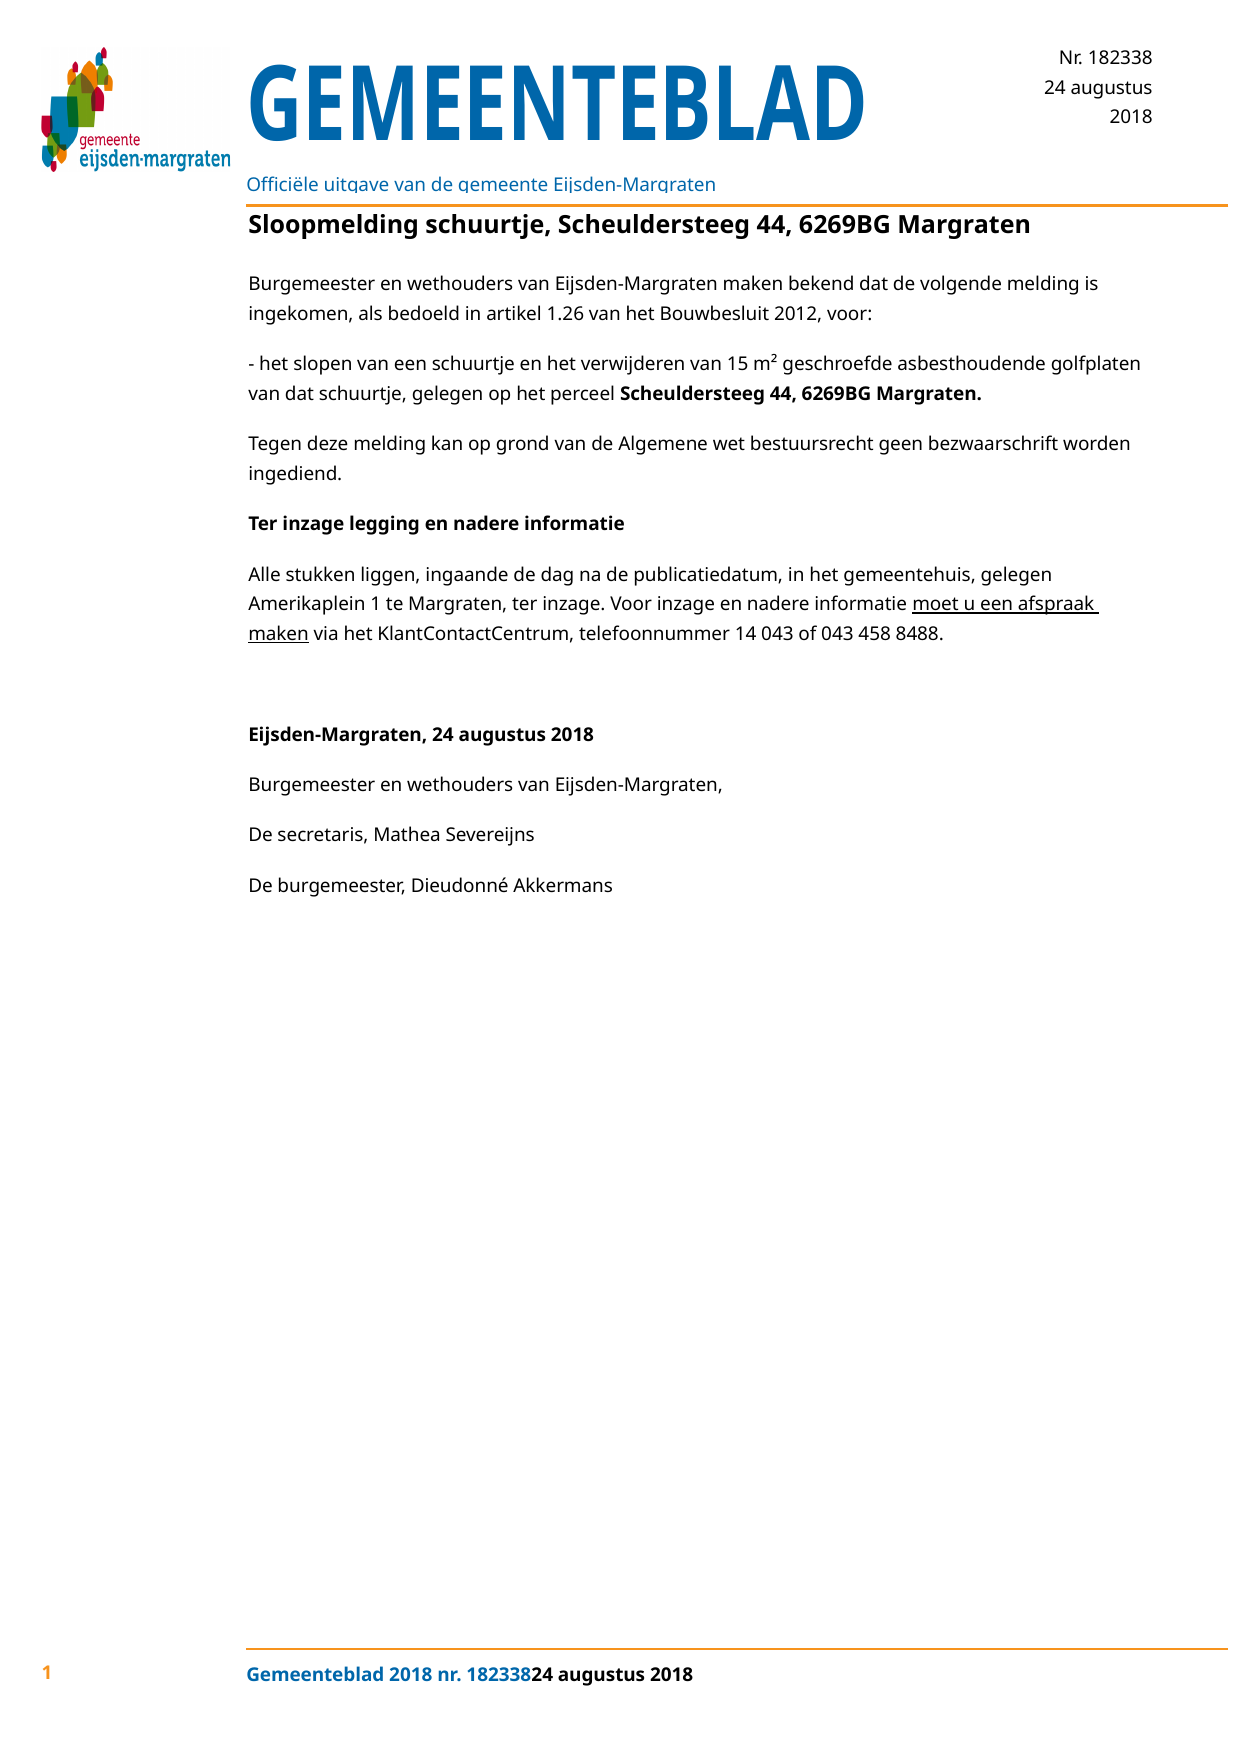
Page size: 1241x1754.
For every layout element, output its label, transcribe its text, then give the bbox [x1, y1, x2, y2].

text Burgemeester en wethouders van Eijsden-Margraten maken bekend dat de volgende melding is ingekomen, als bedoeld in artikel 1.26 van het Bouwbesluit 2012, voor: [248, 270, 1152, 326]
text De burgemeester, Dieudonné Akkermans [248, 872, 1152, 898]
text Eijsden-Margraten, 24 augustus 2018 [248, 721, 1152, 746]
text - het slopen van een schuurtje en het verwijderen van 15 m² geschroefde asbesthoudende golfplaten van dat schuurtje, gelegen op het perceel Scheuldersteeg 44, 6269BG Margraten. [248, 350, 1152, 406]
text De secretaris, Mathea Severeijns [248, 822, 1152, 847]
text Tegen deze melding kan op grond van de Algemene wet bestuursrecht geen bezwaarschrift worden ingediend. [248, 430, 1152, 486]
text Burgemeester en wethouders van Eijsden-Margraten, [248, 771, 1152, 797]
text Alle stukken liggen, ingaande de dag na de publicatiedatum, in het gemeentehuis, gelegen Amerikaplein 1 te Margraten, ter inzage. Voor inzage en nadere informatie moet u een afspraak maken via het KlantContactCentrum, telefoonnummer 14 043 of 043 458 8488. [248, 561, 1152, 646]
text Ter inzage legging en nadere informatie [248, 510, 1152, 536]
text Sloopmelding schuurtje, Scheuldersteeg 44, 6269BG Margraten [248, 207, 1152, 241]
picture [41, 47, 231, 172]
